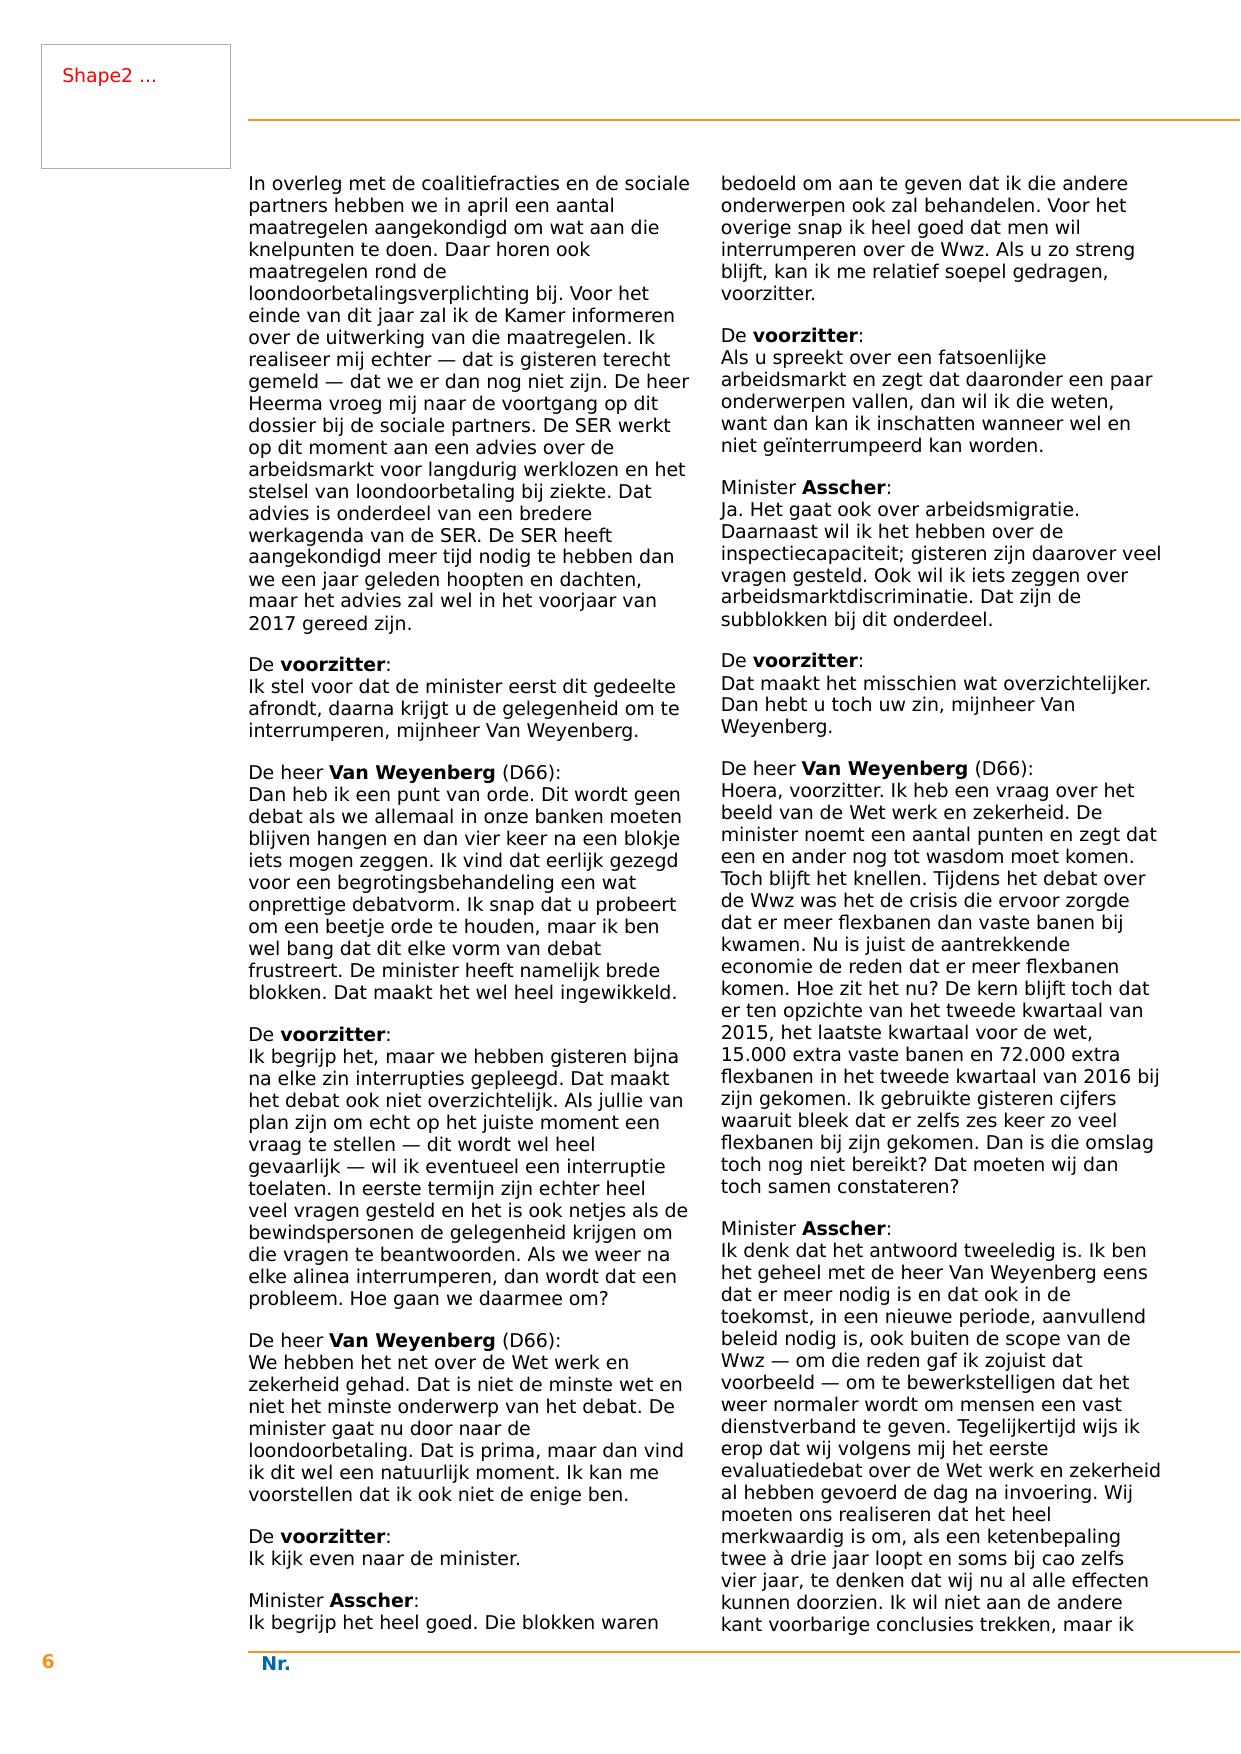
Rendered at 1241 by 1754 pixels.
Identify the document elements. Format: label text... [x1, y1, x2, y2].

text Ik begrijp het, maar we hebben gisteren bijna na elke zin interrupties gepleegd. Dat maakt het debat ook niet overzichtelijk. Als jullie van plan zijn om echt op het juiste moment een vraag te stellen — dit wordt wel heel gevaarlijk — wil ik eventueel een interruptie toelaten. In eerste termijn zijn echter heel veel vragen gesteld en het is ook netjes als de bewindspersonen de gelegenheid krijgen om die vragen te beantwoorden. Als we weer na elke alinea interrumperen, dan wordt dat een probleem. Hoe gaan we daarmee om? [248, 1046, 691, 1310]
text Ik denk dat het antwoord tweeledig is. Ik ben het geheel met de heer Van Weyenberg eens dat er meer nodig is en dat ook in de toekomst, in een nieuwe periode, aanvullend beleid nodig is, ook buiten de scope van de Wwz — om die reden gaf ik zojuist dat voorbeeld — om te bewerkstelligen dat het weer normaler wordt om mensen een vast dienstverband te geven. Tegelijkertijd wijs ik erop dat wij volgens mij het eerste evaluatiedebat over de Wet werk en zekerheid al hebben gevoerd de dag na invoering. Wij moeten ons realiseren dat het heel merkwaardig is om, als een ketenbepaling twee à drie jaar loopt en soms bij cao zelfs vier jaar, te denken dat wij nu al alle effecten kunnen doorzien. Ik wil niet aan de andere kant voorbarige conclusies trekken, maar ik [721, 1240, 1163, 1636]
text Ik stel voor dat de minister eerst dit gedeelte afrondt, daarna krijgt u de gelegenheid om te interrumperen, mijnheer Van Weyenberg. [248, 676, 691, 742]
text Dan heb ik een punt van orde. Dit wordt geen debat als we allemaal in onze banken moeten blijven hangen en dan vier keer na een blokje iets mogen zeggen. Ik vind dat eerlijk gezegd voor een begrotingsbehandeling een wat onprettige debatvorm. Ik snap dat u probeert om een beetje orde te houden, maar ik ben wel bang dat dit elke vorm van debat frustreert. De minister heeft namelijk brede blokken. Dat maakt het wel heel ingewikkeld. [248, 784, 691, 1004]
text De heer Van Weyenberg (D66): [248, 1330, 691, 1352]
text De voorzitter: [721, 325, 1163, 347]
text Ik kijk even naar de minister. [248, 1548, 691, 1569]
text Ja. Het gaat ook over arbeidsmigratie. Daarnaast wil ik het hebben over de inspectiecapaciteit; gisteren zijn daarover veel vragen gesteld. Ook wil ik iets zeggen over arbeidsmarktdiscriminatie. Dat zijn de subblokken bij dit onderdeel. [721, 498, 1163, 630]
text We hebben het net over de Wet werk en zekerheid gehad. Dat is niet de minste wet en niet het minste onderwerp van het debat. De minister gaat nu door naar de loondoorbetaling. Dat is prima, maar dan vind ik dit wel een natuurlijk moment. Ik kan me voorstellen dat ik ook niet de enige ben. [248, 1352, 691, 1506]
text Dat maakt het misschien wat overzichtelijker. Dan hebt u toch uw zin, mijnheer Van Weyenberg. [721, 672, 1163, 738]
text De voorzitter: [721, 650, 1163, 672]
text Minister Asscher: [721, 1218, 1163, 1240]
text De voorzitter: [248, 654, 691, 676]
text Als u spreekt over een fatsoenlijke arbeidsmarkt en zegt dat daaronder een paar onderwerpen vallen, dan wil ik die weten, want dan kan ik inschatten wanneer wel en niet geïnterrumpeerd kan worden. [721, 347, 1163, 457]
text De heer Van Weyenberg (D66): [248, 762, 691, 784]
text bedoeld om aan te geven dat ik die andere onderwerpen ook zal behandelen. Voor het overige snap ik heel goed dat men wil interrumperen over de Wwz. Als u zo streng blijft, kan ik me relatief soepel gedragen, voorzitter. [721, 173, 1163, 305]
text De heer Van Weyenberg (D66): [721, 758, 1163, 780]
text In overleg met de coalitiefracties en de sociale partners hebben we in april een aantal maatregelen aangekondigd om wat aan die knelpunten te doen. Daar horen ook maatregelen rond de loondoorbetalingsverplichting bij. Voor het einde van dit jaar zal ik de Kamer informeren over de uitwerking van die maatregelen. Ik realiseer mij echter — dat is gisteren terecht gemeld — dat we er dan nog niet zijn. De heer Heerma vroeg mij naar de voortgang op dit dossier bij de sociale partners. De SER werkt op dit moment aan een advies over de arbeidsmarkt voor langdurig werklozen en het stelsel van loondoorbetaling bij ziekte. Dat advies is onderdeel van een bredere werkagenda van de SER. De SER heeft aangekondigd meer tijd nodig te hebben dan we een jaar geleden hoopten en dachten, maar het advies zal wel in het voorjaar van 2017 gereed zijn. [248, 173, 691, 634]
text De voorzitter: [248, 1024, 691, 1046]
text Minister Asscher: [248, 1589, 691, 1612]
text Hoera, voorzitter. Ik heb een vraag over het beeld van de Wet werk en zekerheid. De minister noemt een aantal punten en zegt dat een en ander nog tot wasdom moet komen. Toch blijft het knellen. Tijdens het debat over de Wwz was het de crisis die ervoor zorgde dat er meer flexbanen dan vaste banen bij kwamen. Nu is juist de aantrekkende economie de reden dat er meer flexbanen komen. Hoe zit het nu? De kern blijft toch dat er ten opzichte van het tweede kwartaal van 2015, het laatste kwartaal voor de wet, 15.000 extra vaste banen en 72.000 extra flexbanen in het tweede kwartaal van 2016 bij zijn gekomen. Ik gebruikte gisteren cijfers waaruit bleek dat er zelfs zes keer zo veel flexbanen bij zijn gekomen. Dan is die omslag toch nog niet bereikt? Dat moeten wij dan toch samen constateren? [721, 780, 1163, 1198]
text De voorzitter: [248, 1526, 691, 1548]
text Minister Asscher: [721, 477, 1163, 498]
text Ik begrijp het heel goed. Die blokken waren [248, 1612, 691, 1633]
